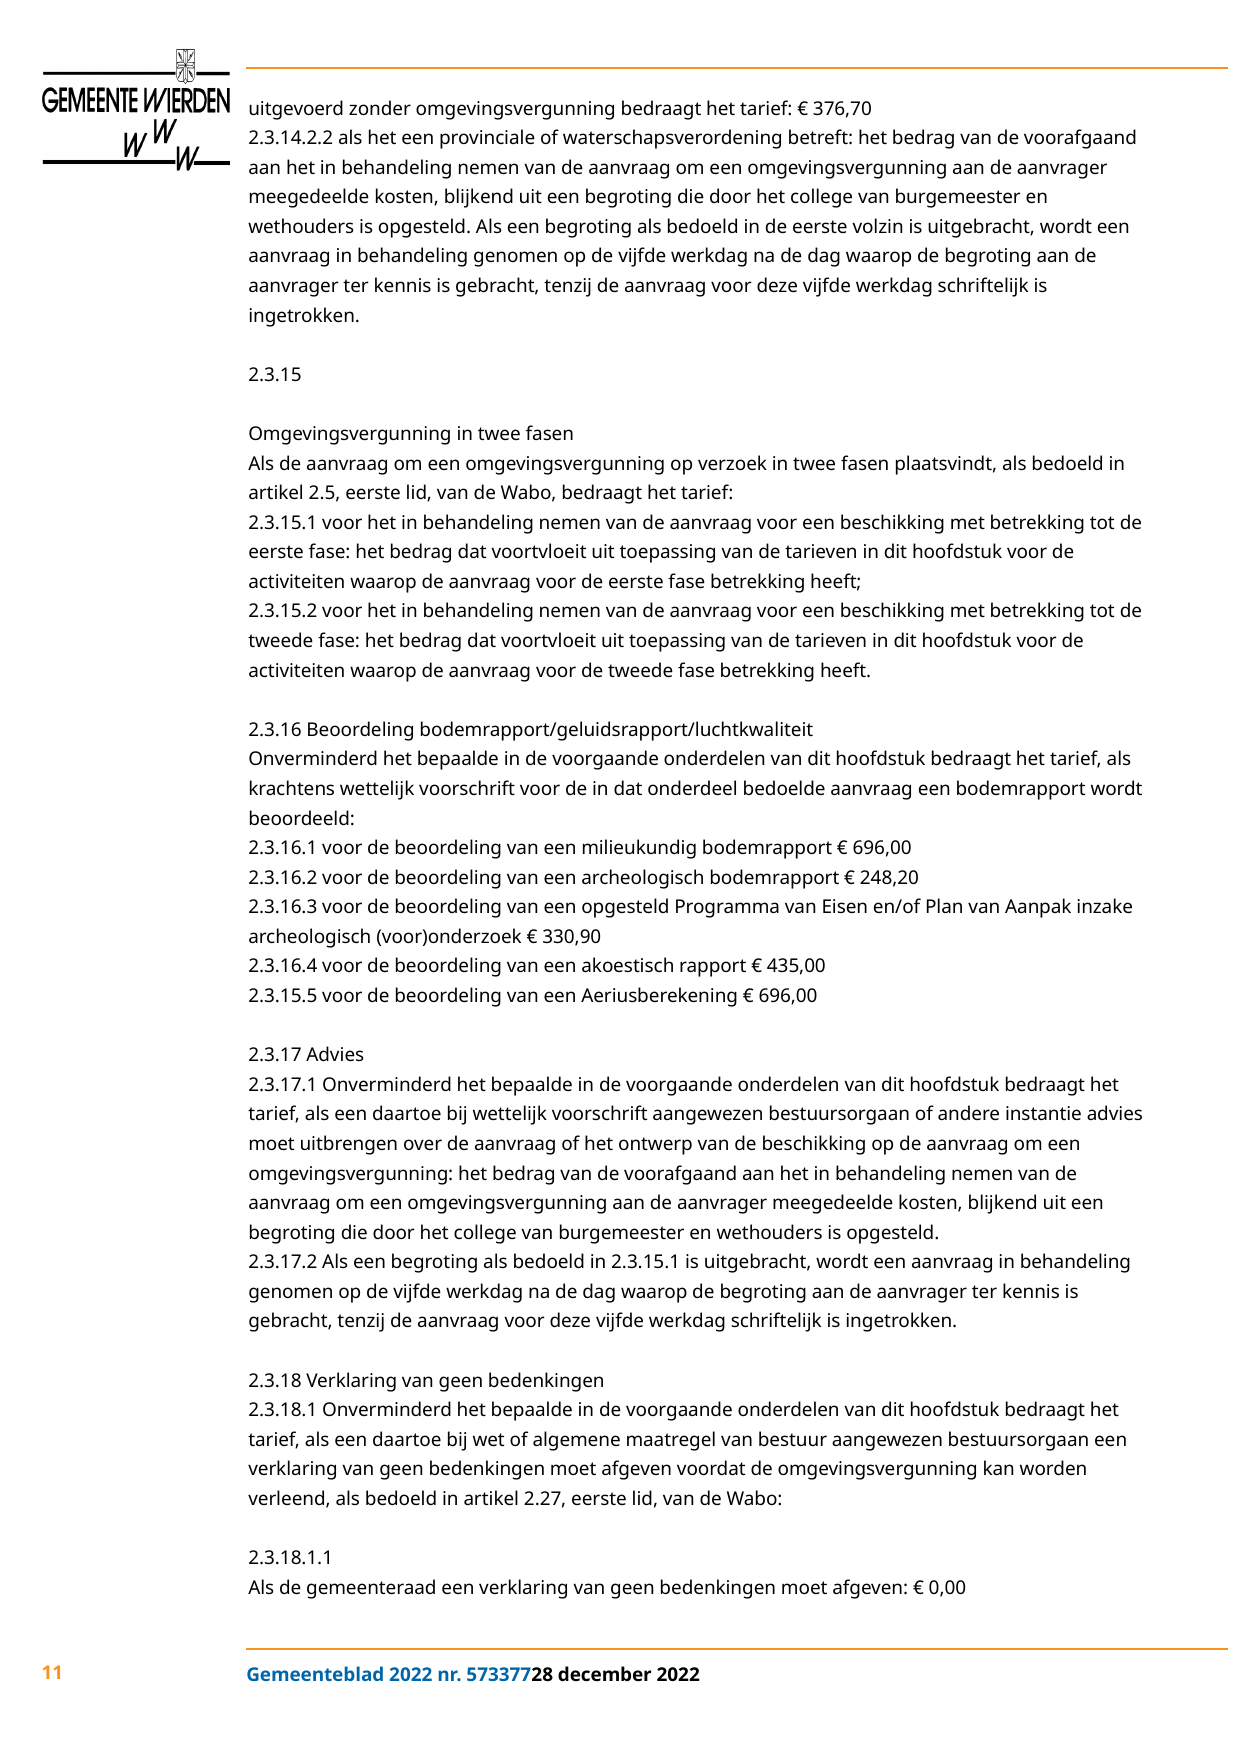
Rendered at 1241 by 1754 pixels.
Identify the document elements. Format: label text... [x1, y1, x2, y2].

text 2.3.18 Verklaring van geen bedenkingen [248, 1367, 1152, 1393]
text Onverminderd het bepaalde in de voorgaande onderdelen van dit hoofdstuk bedraagt het tarief, als krachtens wettelijk voorschrift voor de in dat onderdeel bedoelde aanvraag een bodemrapport wordt beoordeeld: [248, 746, 1152, 831]
text 2.3.16.2 voor de beoordeling van een archeologisch bodemrapport € 248,20 [248, 864, 1152, 890]
text 2.3.15 [248, 361, 1152, 387]
text 2.3.17.1 Onverminderd het bepaalde in de voorgaande onderdelen van dit hoofdstuk bedraagt het tarief, als een daartoe bij wettelijk voorschrift aangewezen bestuursorgaan of andere instantie advies moet uitbrengen over de aanvraag of het ontwerp van de beschikking op de aanvraag om een omgevingsvergunning: het bedrag van de voorafgaand aan het in behandeling nemen van de aanvraag om een omgevingsvergunning aan de aanvrager meegedeelde kosten, blijkend uit een begroting die door het college van burgemeester en wethouders is opgesteld. [248, 1071, 1152, 1245]
text 2.3.16.4 voor de beoordeling van een akoestisch rapport € 435,00 [248, 953, 1152, 978]
text 2.3.14.2.2 als het een provinciale of waterschapsverordening betreft: het bedrag van de voorafgaand aan het in behandeling nemen van de aanvraag om een omgevingsvergunning aan de aanvrager meegedeelde kosten, blijkend uit een begroting die door het college van burgemeester en wethouders is opgesteld. Als een begroting als bedoeld in de eerste volzin is uitgebracht, wordt een aanvraag in behandeling genomen op de vijfde werkdag na de dag waarop de begroting aan de aanvrager ter kennis is gebracht, tenzij de aanvraag voor deze vijfde werkdag schriftelijk is ingetrokken. [248, 124, 1152, 328]
text 2.3.16 Beoordeling bodemrapport/geluidsrapport/luchtkwaliteit [248, 716, 1152, 742]
text Als de gemeenteraad een verklaring van geen bedenkingen moet afgeven: € 0,00 [248, 1574, 1152, 1600]
text 2.3.15.2 voor het in behandeling nemen van de aanvraag voor een beschikking met betrekking tot de tweede fase: het bedrag dat voortvloeit uit toepassing van de tarieven in dit hoofdstuk voor de activiteiten waarop de aanvraag voor de tweede fase betrekking heeft. [248, 598, 1152, 683]
text 2.3.17 Advies [248, 1041, 1152, 1067]
text 2.3.16.3 voor de beoordeling van een opgesteld Programma van Eisen en/of Plan van Aanpak inzake archeologisch (voor)onderzoek € 330,90 [248, 893, 1152, 949]
text Als de aanvraag om een omgevingsvergunning op verzoek in twee fasen plaatsvindt, als bedoeld in artikel 2.5, eerste lid, van de Wabo, bedraagt het tarief: [248, 450, 1152, 505]
text 2.3.15.5 voor de beoordeling van een Aeriusberekening € 696,00 [248, 982, 1152, 1008]
picture [41, 47, 231, 172]
text 2.3.15.1 voor het in behandeling nemen van de aanvraag voor een beschikking met betrekking tot de eerste fase: het bedrag dat voortvloeit uit toepassing van de tarieven in dit hoofdstuk voor de activiteiten waarop de aanvraag voor de eerste fase betrekking heeft; [248, 509, 1152, 594]
text uitgevoerd zonder omgevingsvergunning bedraagt het tarief: € 376,70 [248, 95, 1152, 121]
text 2.3.16.1 voor de beoordeling van een milieukundig bodemrapport € 696,00 [248, 834, 1152, 860]
text 2.3.17.2 Als een begroting als bedoeld in 2.3.15.1 is uitgebracht, wordt een aanvraag in behandeling genomen op de vijfde werkdag na de dag waarop de begroting aan de aanvrager ter kennis is gebracht, tenzij de aanvraag voor deze vijfde werkdag schriftelijk is ingetrokken. [248, 1248, 1152, 1333]
text 2.3.18.1.1 [248, 1544, 1152, 1570]
text Omgevingsvergunning in twee fasen [248, 420, 1152, 446]
text 2.3.18.1 Onverminderd het bepaalde in de voorgaande onderdelen van dit hoofdstuk bedraagt het tarief, als een daartoe bij wet of algemene maatregel van bestuur aangewezen bestuursorgaan een verklaring van geen bedenkingen moet afgeven voordat de omgevingsvergunning kan worden verleend, als bedoeld in artikel 2.27, eerste lid, van de Wabo: [248, 1396, 1152, 1511]
